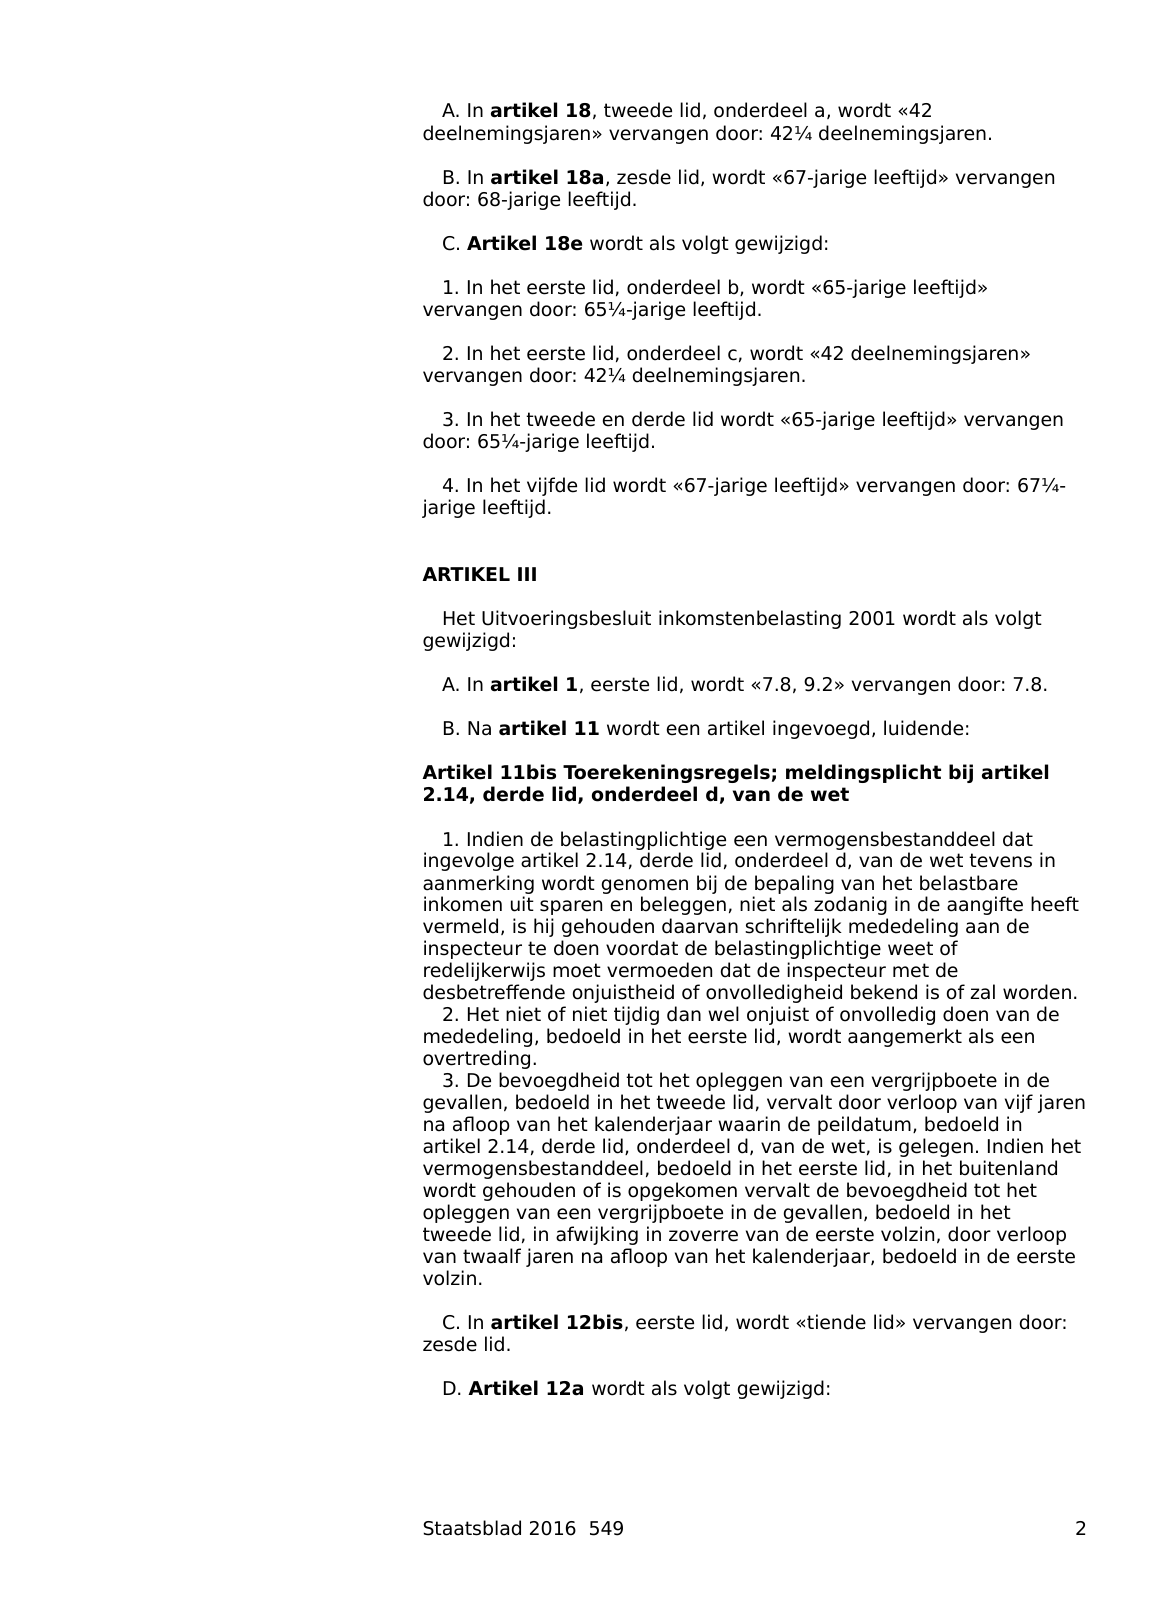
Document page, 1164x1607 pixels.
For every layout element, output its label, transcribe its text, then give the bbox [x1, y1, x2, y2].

text B. Na artikel 11 wordt een artikel ingevoegd, luidende: [422, 718, 1087, 740]
text A. In artikel 1, eerste lid, wordt «7.8, 9.2» vervangen door: 7.8. [422, 674, 1087, 696]
subtitle ARTIKEL III [422, 564, 1087, 586]
text A. In artikel 18, tweede lid, onderdeel a, wordt «42 deelnemingsjaren» vervangen door: 42¼ deelnemingsjaren. [422, 100, 1087, 144]
text 4. In het vijfde lid wordt «67-jarige leeftijd» vervangen door: 67¼-jarige leeftijd. [422, 475, 1087, 519]
text 2. Het niet of niet tijdig dan wel onjuist of onvolledig doen van de mededeling, bedoeld in het eerste lid, wordt aangemerkt als een overtreding. [422, 1004, 1087, 1070]
subtitle Artikel 11bis Toerekeningsregels; meldingsplicht bij artikel 2.14, derde lid, onderdeel d, van de wet [422, 762, 1087, 806]
text 1. Indien de belastingplichtige een vermogensbestanddeel dat ingevolge artikel 2.14, derde lid, onderdeel d, van de wet tevens in aanmerking wordt genomen bij de bepaling van het belastbare inkomen uit sparen en beleggen, niet als zodanig in de aangifte heeft vermeld, is hij gehouden daarvan schriftelijk mededeling aan de inspecteur te doen voordat de belastingplichtige weet of redelijkerwijs moet vermoeden dat de inspecteur met de desbetreffende onjuistheid of onvolledigheid bekend is of zal worden. [422, 828, 1087, 1004]
text 1. In het eerste lid, onderdeel b, wordt «65-jarige leeftijd» vervangen door: 65¼-jarige leeftijd. [422, 277, 1087, 321]
text C. In artikel 12bis, eerste lid, wordt «tiende lid» vervangen door: zesde lid. [422, 1312, 1087, 1356]
text 3. In het tweede en derde lid wordt «65-jarige leeftijd» vervangen door: 65¼-jarige leeftijd. [422, 409, 1087, 453]
text C. Artikel 18e wordt als volgt gewijzigd: [422, 233, 1087, 255]
text Het Uitvoeringsbesluit inkomstenbelasting 2001 wordt als volgt gewijzigd: [422, 608, 1087, 652]
text 2. In het eerste lid, onderdeel c, wordt «42 deelnemingsjaren» vervangen door: 42¼ deelnemingsjaren. [422, 343, 1087, 387]
text D. Artikel 12a wordt als volgt gewijzigd: [422, 1378, 1087, 1400]
text 3. De bevoegdheid tot het opleggen van een vergrijpboete in de gevallen, bedoeld in het tweede lid, vervalt door verloop van vijf jaren na afloop van het kalenderjaar waarin de peildatum, bedoeld in artikel 2.14, derde lid, onderdeel d, van de wet, is gelegen. Indien het vermogensbestanddeel, bedoeld in het eerste lid, in het buitenland wordt gehouden of is opgekomen vervalt de bevoegdheid tot het opleggen van een vergrijpboete in de gevallen, bedoeld in het tweede lid, in afwijking in zoverre van de eerste volzin, door verloop van twaalf jaren na afloop van het kalenderjaar, bedoeld in de eerste volzin. [422, 1070, 1087, 1290]
text B. In artikel 18a, zesde lid, wordt «67-jarige leeftijd» vervangen door: 68-jarige leeftijd. [422, 167, 1087, 211]
